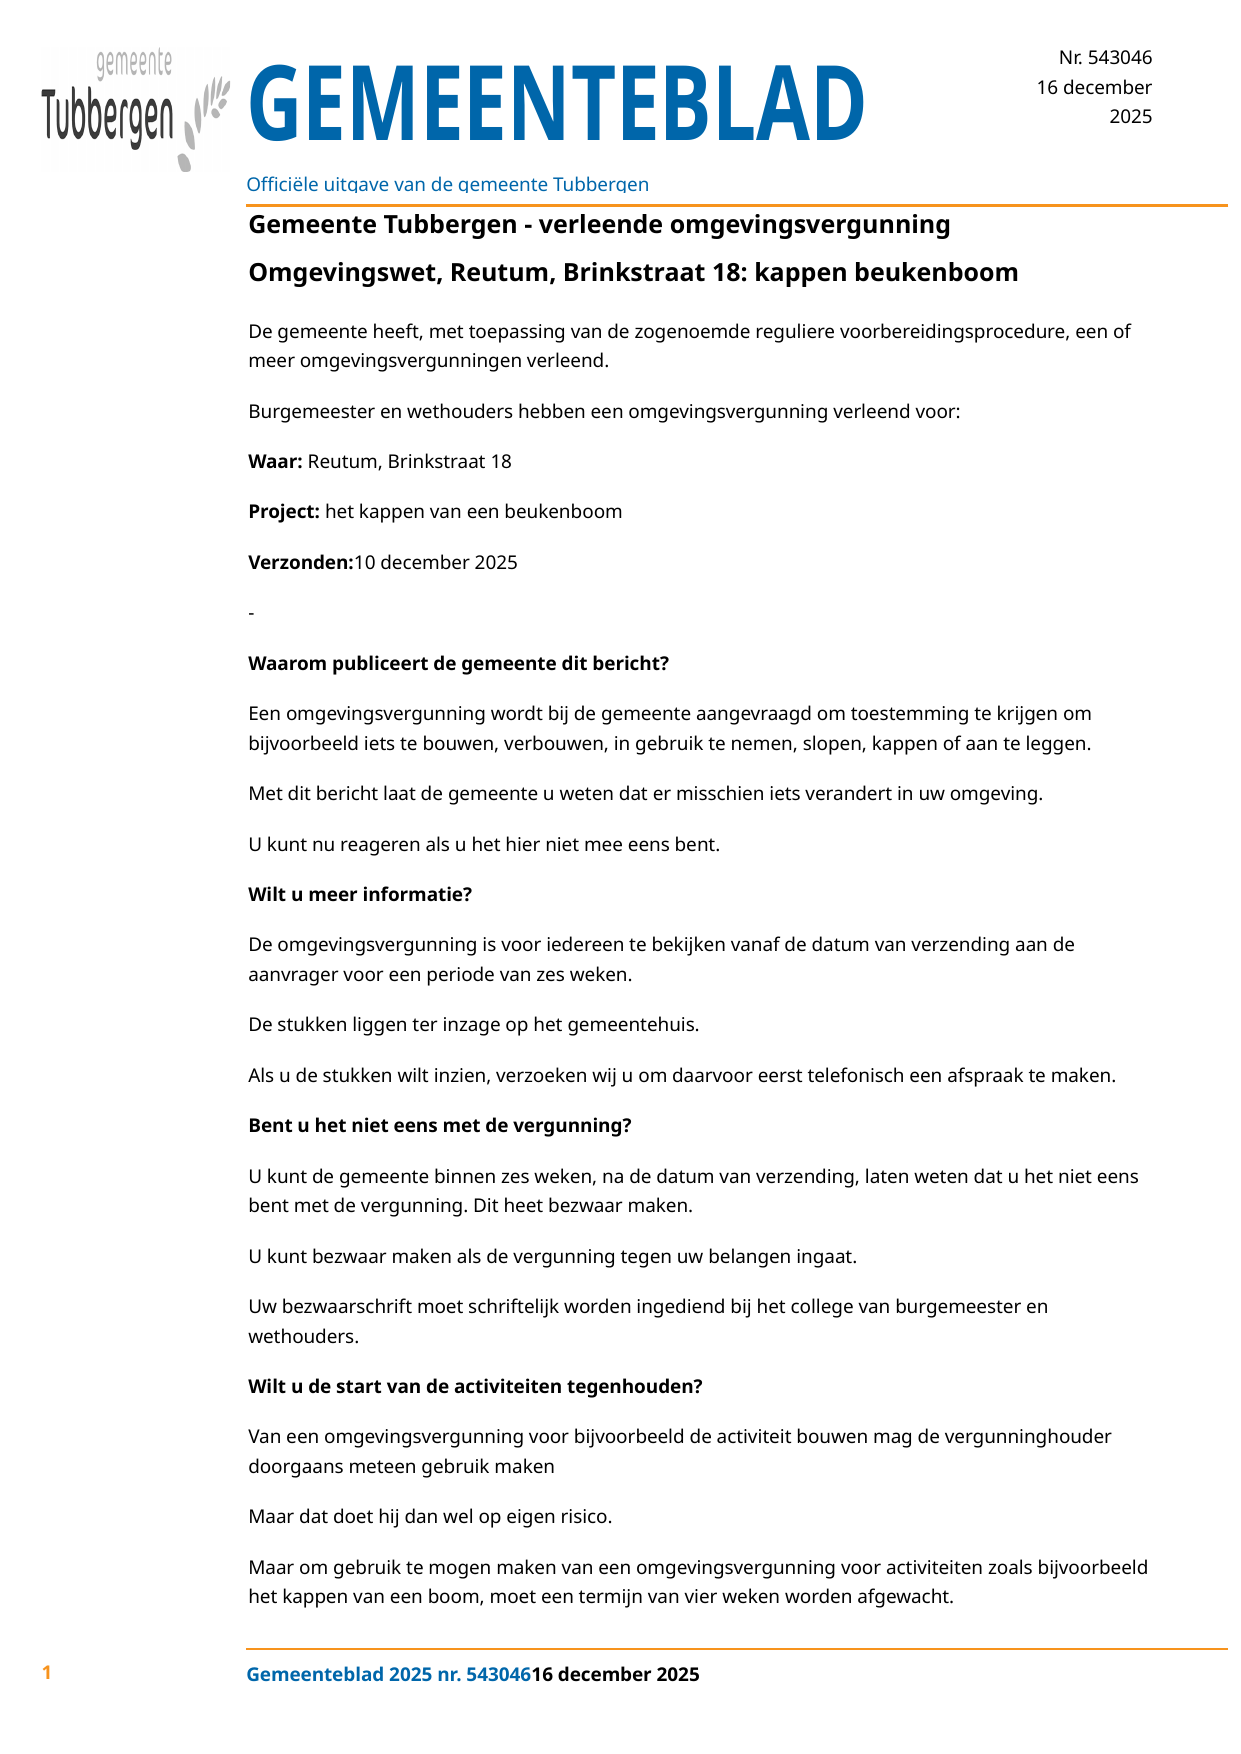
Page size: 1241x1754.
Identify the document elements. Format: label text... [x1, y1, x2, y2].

text Bent u het niet eens met de vergunning? [248, 1112, 1152, 1138]
text Project: het kappen van een beukenboom [248, 499, 1152, 524]
text U kunt nu reageren als u het hier niet mee eens bent. [248, 831, 1152, 857]
text De gemeente heeft, met toepassing van de zogenoemde reguliere voorbereidingsprocedure, een of meer omgevingsvergunningen verleend. [248, 318, 1152, 373]
text De omgevingsvergunning is voor iedereen te bekijken vanaf de datum van verzending aan de aanvrager voor een periode van zes weken. [248, 932, 1152, 987]
text - [248, 599, 1152, 625]
text Waarom publiceert de gemeente dit bericht? [248, 650, 1152, 676]
text Van een omgevingsvergunning voor bijvoorbeeld de activiteit bouwen mag de vergunninghouder doorgaans meteen gebruik maken [248, 1424, 1152, 1479]
text Uw bezwaarschrift moet schriftelijk worden ingediend bij het college van burgemeester en wethouders. [248, 1293, 1152, 1349]
text Als u de stukken wilt inzien, verzoeken wij u om daarvoor eerst telefonisch een afspraak te maken. [248, 1062, 1152, 1088]
text Waar: Reutum, Brinkstraat 18 [248, 448, 1152, 474]
text U kunt bezwaar maken als de vergunning tegen uw belangen ingaat. [248, 1243, 1152, 1269]
text Burgemeester en wethouders hebben een omgevingsvergunning verleend voor: [248, 398, 1152, 424]
text De stukken liggen ter inzage op het gemeentehuis. [248, 1012, 1152, 1037]
picture [41, 47, 231, 172]
text Een omgevingsvergunning wordt bij de gemeente aangevraagd om toestemming te krijgen om bijvoorbeeld iets te bouwen, verbouwen, in gebruik te nemen, slopen, kappen of aan te leggen. [248, 700, 1152, 756]
text Met dit bericht laat de gemeente u weten dat er misschien iets verandert in uw omgeving. [248, 780, 1152, 806]
text Verzonden:10 december 2025 [248, 549, 1152, 575]
text U kunt de gemeente binnen zes weken, na de datum van verzending, laten weten dat u het niet eens bent met de vergunning. Dit heet bezwaar maken. [248, 1163, 1152, 1218]
text Maar om gebruik te mogen maken van een omgevingsvergunning voor activiteiten zoals bijvoorbeeld het kappen van een boom, moet een termijn van vier weken worden afgewacht. [248, 1554, 1152, 1609]
text Wilt u meer informatie? [248, 881, 1152, 907]
text Gemeente Tubbergen - verleende omgevingsvergunning Omgevingswet, Reutum, Brinkstraat 18: kappen beukenboom [248, 207, 1152, 288]
text Maar dat doet hij dan wel op eigen risico. [248, 1504, 1152, 1529]
text Wilt u de start van de activiteiten tegenhouden? [248, 1373, 1152, 1399]
